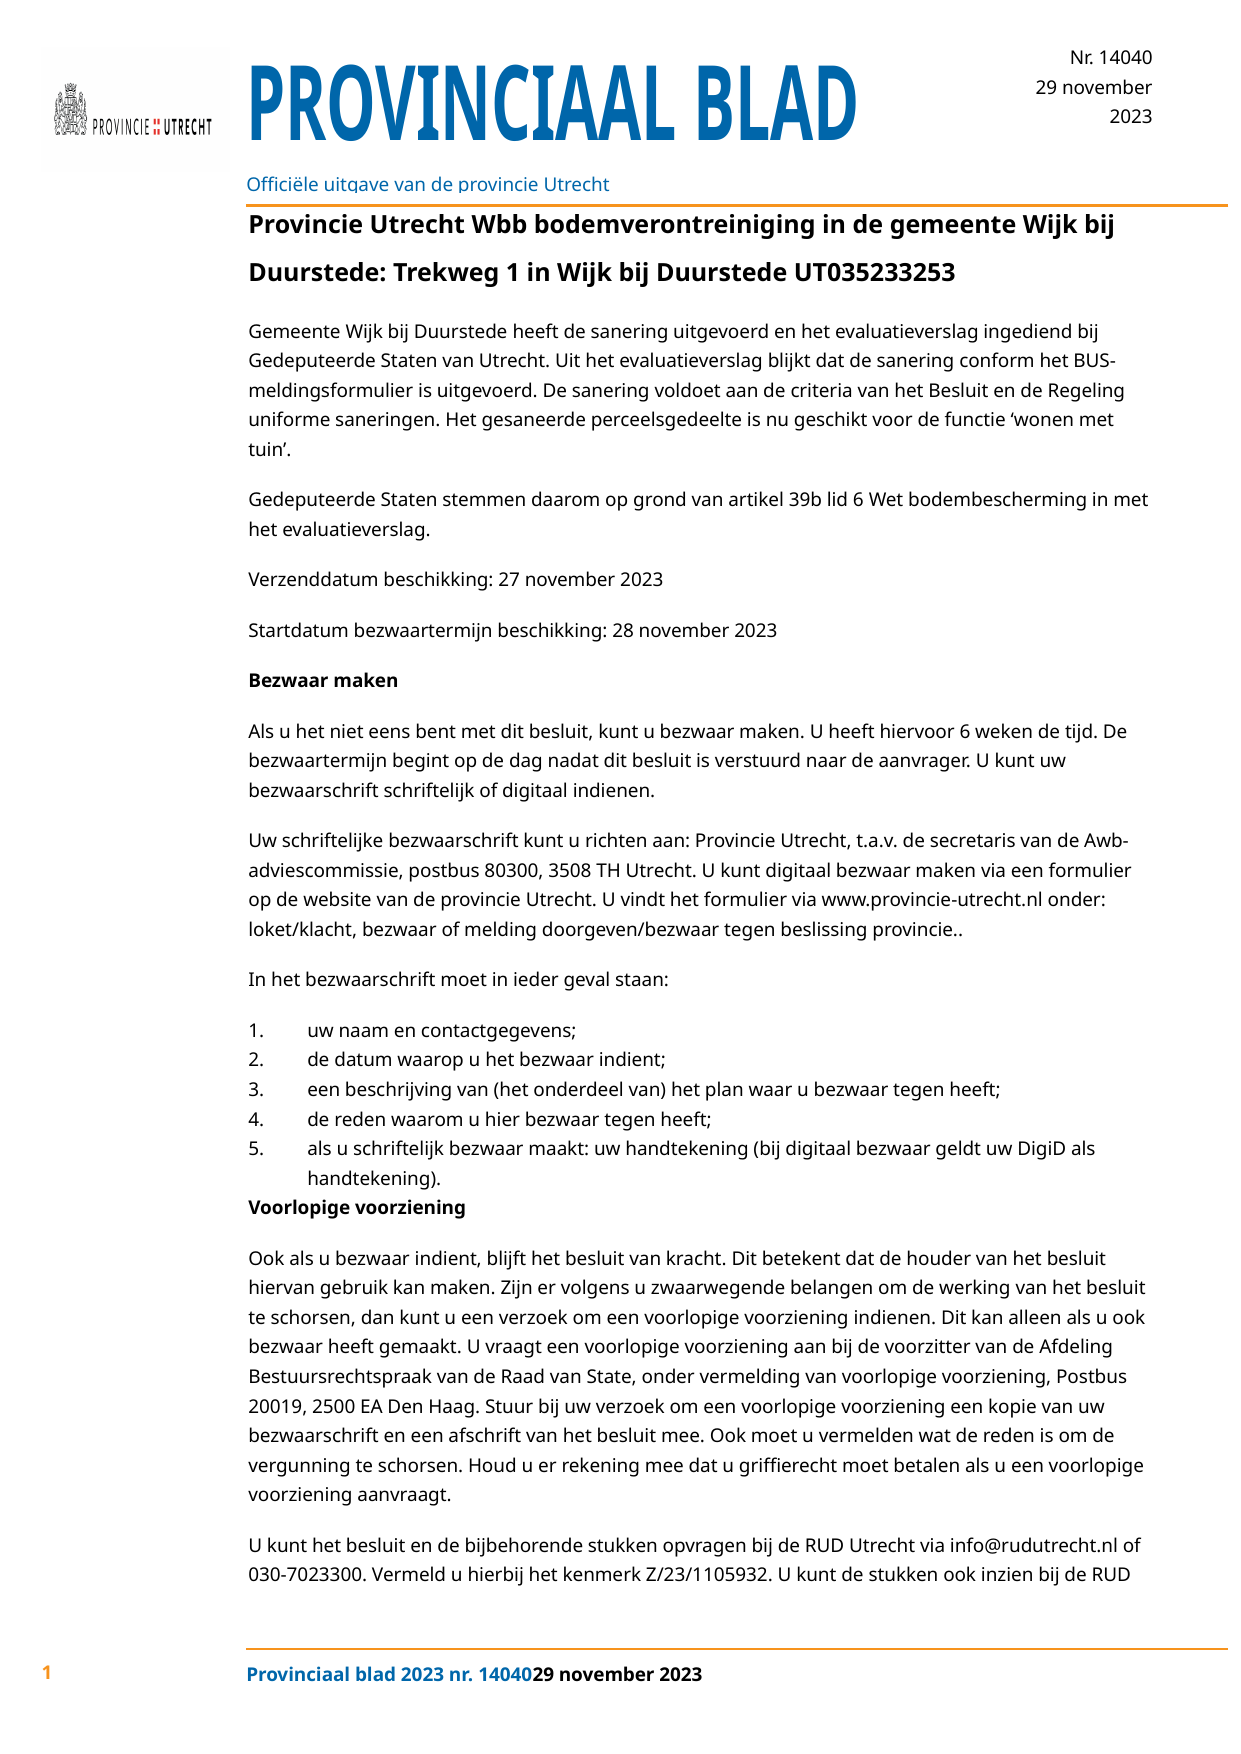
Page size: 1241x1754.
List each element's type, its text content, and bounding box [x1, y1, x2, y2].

text Gemeente Wijk bij Duurstede heeft de sanering uitgevoerd en het evaluatieverslag ingediend bij Gedeputeerde Staten van Utrecht. Uit het evaluatieverslag blijkt dat de sanering conform het BUS-meldingsformulier is uitgevoerd. De sanering voldoet aan de criteria van het Besluit en de Regeling uniforme saneringen. Het gesaneerde perceelsgedeelte is nu geschikt voor de functie ‘wonen met tuin’. [248, 318, 1152, 462]
text U kunt het besluit en de bijbehorende stukken opvragen bij de RUD Utrecht via info@rudutrecht.nl of 030-7023300. Vermeld u hierbij het kenmerk Z/23/1105932. U kunt de stukken ook inzien bij de RUD [248, 1532, 1152, 1587]
text Als u het niet eens bent met dit besluit, kunt u bezwaar maken. U heeft hiervoor 6 weken de tijd. De bezwaartermijn begint op de dag nadat dit besluit is verstuurd naar de aanvrager. U kunt uw bezwaarschrift schriftelijk of digitaal indienen. [248, 718, 1152, 803]
picture [41, 47, 231, 172]
text In het bezwaarschrift moet in ieder geval staan: [248, 967, 1152, 992]
list uw naam en contactgegevens; [248, 1017, 1152, 1043]
text Bezwaar maken [248, 667, 1152, 693]
list als u schriftelijk bezwaar maakt: uw handtekening (bij digitaal bezwaar geldt uw DigiD als handtekening). [248, 1135, 1152, 1191]
list een beschrijving van (het onderdeel van) het plan waar u bezwaar tegen heeft; [248, 1076, 1152, 1102]
text Gedeputeerde Staten stemmen daarom op grond van artikel 39b lid 6 Wet bodembescherming in met het evaluatieverslag. [248, 487, 1152, 542]
text Voorlopige voorziening [248, 1194, 1152, 1220]
text Ook als u bezwaar indient, blijft het besluit van kracht. Dit betekent dat de houder van het besluit hiervan gebruik kan maken. Zijn er volgens u zwaarwegende belangen om de werking van het besluit te schorsen, dan kunt u een verzoek om een voorlopige voorziening indienen. Dit kan alleen als u ook bezwaar heeft gemaakt. U vraagt een voorlopige voorziening aan bij de voorzitter van de Afdeling Bestuursrechtspraak van de Raad van State, onder vermelding van voorlopige voorziening, Postbus 20019, 2500 EA Den Haag. Stuur bij uw verzoek om een voorlopige voorziening een kopie van uw bezwaarschrift en een afschrift van het besluit mee. Ook moet u vermelden wat de reden is om de vergunning te schorsen. Houd u er rekening mee dat u griffierecht moet betalen als u een voorlopige voorziening aanvraagt. [248, 1245, 1152, 1507]
list de reden waarom u hier bezwaar tegen heeft; [248, 1106, 1152, 1132]
text Verzenddatum beschikking: 27 november 2023 [248, 567, 1152, 592]
text Startdatum bezwaartermijn beschikking: 28 november 2023 [248, 617, 1152, 643]
text Uw schriftelijke bezwaarschrift kunt u richten aan: Provincie Utrecht, t.a.v. de secretaris van de Awb-adviescommissie, postbus 80300, 3508 TH Utrecht. U kunt digitaal bezwaar maken via een formulier op de website van de provincie Utrecht. U vindt het formulier via www.provincie-utrecht.nl onder: loket/klacht, bezwaar of melding doorgeven/bezwaar tegen beslissing provincie.. [248, 827, 1152, 942]
list de datum waarop u het bezwaar indient; [248, 1047, 1152, 1072]
text Provincie Utrecht Wbb bodemverontreiniging in de gemeente Wijk bij Duurstede: Trekweg 1 in Wijk bij Duurstede UT035233253 [248, 207, 1152, 288]
